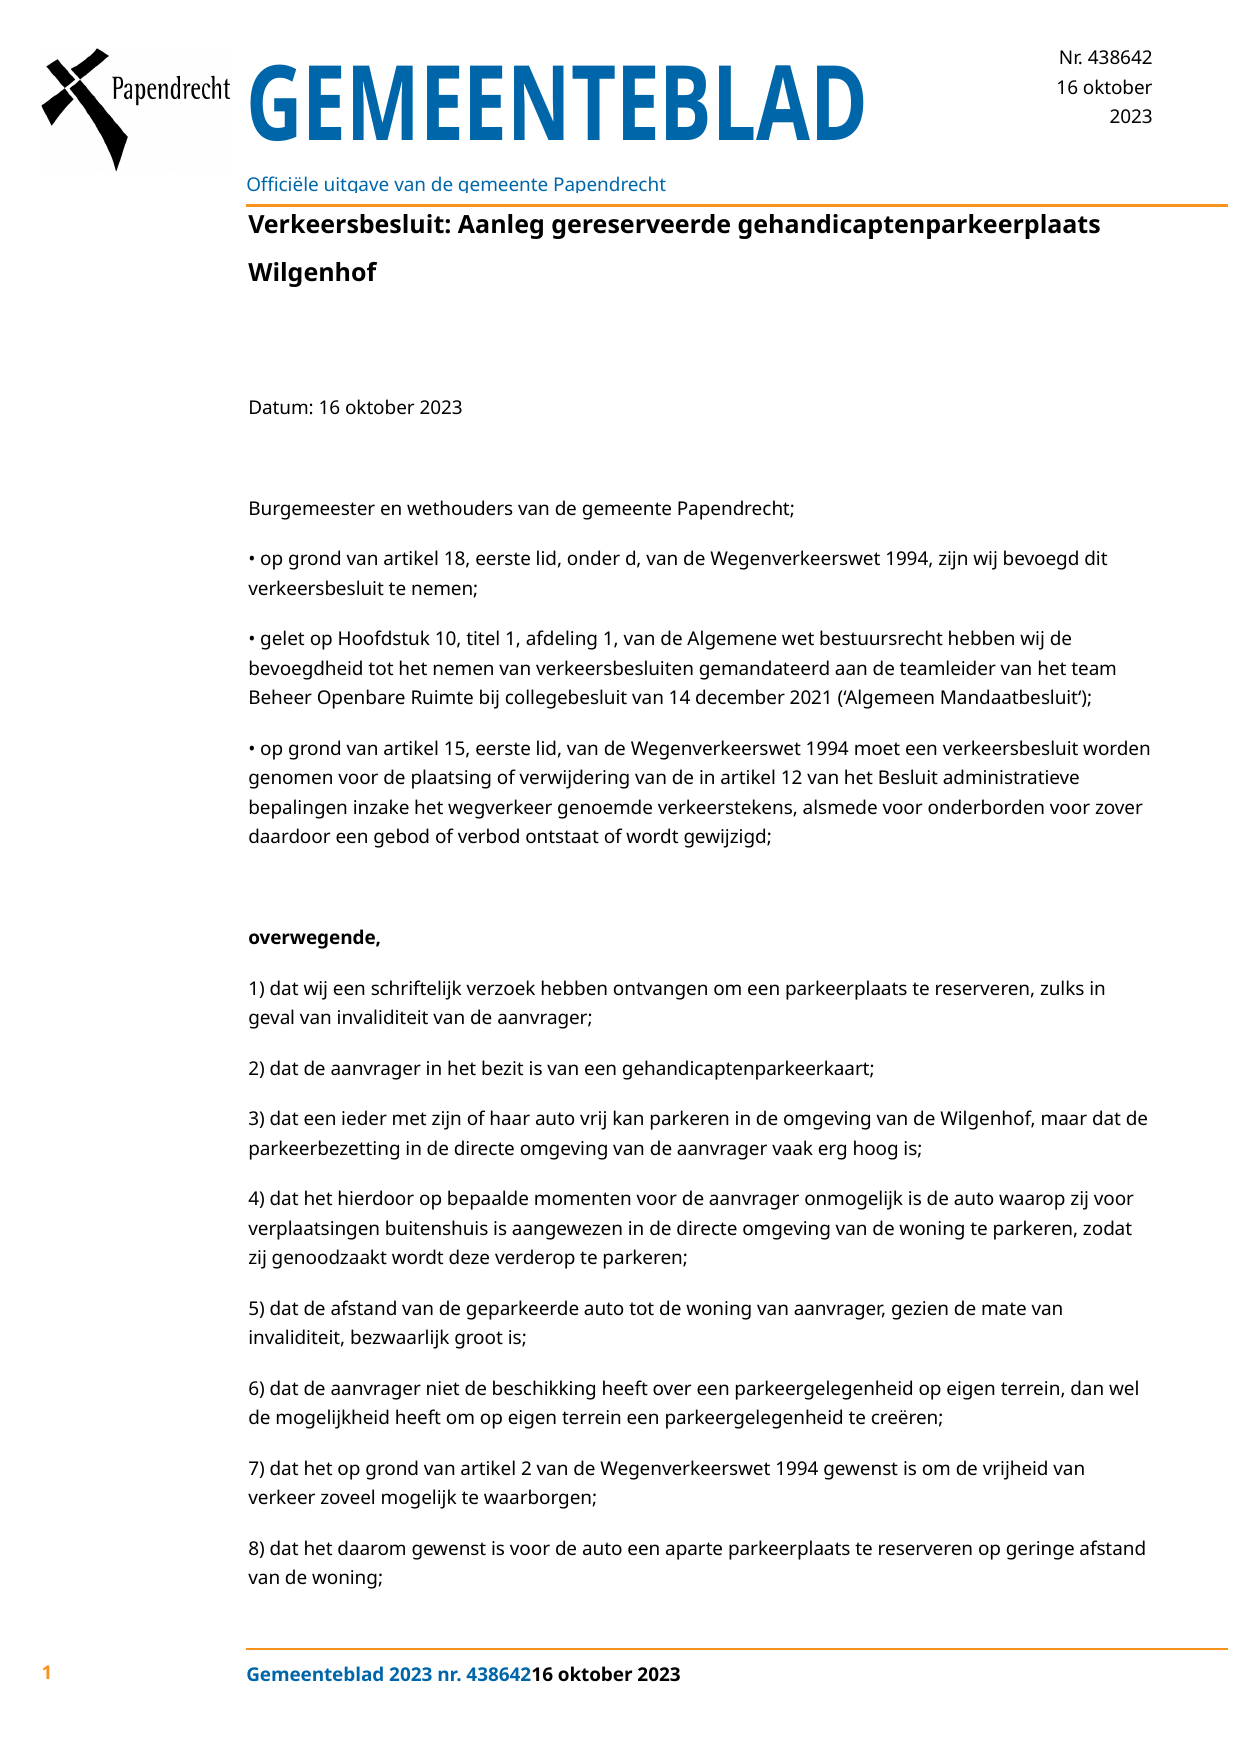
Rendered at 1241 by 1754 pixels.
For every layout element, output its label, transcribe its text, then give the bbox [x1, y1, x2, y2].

text Datum: 16 oktober 2023 [248, 394, 1152, 420]
text 3) dat een ieder met zijn of haar auto vrij kan parkeren in de omgeving van de Wilgenhof, maar dat de parkeerbezetting in de directe omgeving van de aanvrager vaak erg hoog is; [248, 1105, 1152, 1161]
text 1) dat wij een schriftelijk verzoek hebben ontvangen om een parkeerplaats te reserveren, zulks in geval van invaliditeit van de aanvrager; [248, 975, 1152, 1030]
text 6) dat de aanvrager niet de beschikking heeft over een parkeergelegenheid op eigen terrein, dan wel de mogelijkheid heeft om op eigen terrein een parkeergelegenheid te creëren; [248, 1375, 1152, 1430]
text overwegende, [248, 924, 1152, 950]
text 5) dat de afstand van de geparkeerde auto tot de woning van aanvrager, gezien de mate van invaliditeit, bezwaarlijk groot is; [248, 1295, 1152, 1350]
text 4) dat het hierdoor op bepaalde momenten voor de aanvrager onmogelijk is de auto waarop zij voor verplaatsingen buitenshuis is aangewezen in de directe omgeving van de woning te parkeren, zodat zij genoodzaakt wordt deze verderop te parkeren; [248, 1185, 1152, 1270]
text • op grond van artikel 18, eerste lid, onder d, van de Wegenverkeerswet 1994, zijn wij bevoegd dit verkeersbesluit te nemen; [248, 545, 1152, 601]
text 8) dat het daarom gewenst is voor de auto een aparte parkeerplaats te reserveren op geringe afstand van de woning; [248, 1535, 1152, 1590]
text 2) dat de aanvrager in het bezit is van een gehandicaptenparkeerkaart; [248, 1055, 1152, 1081]
text 7) dat het op grond van artikel 2 van de Wegenverkeerswet 1994 gewenst is om de vrijheid van verkeer zoveel mogelijk te waarborgen; [248, 1455, 1152, 1510]
text • gelet op Hoofdstuk 10, titel 1, afdeling 1, van de Algemene wet bestuursrecht hebben wij de bevoegdheid tot het nemen van verkeersbesluiten gemandateerd aan de teamleider van het team Beheer Openbare Ruimte bij collegebesluit van 14 december 2021 (‘Algemeen Mandaatbesluit‘); [248, 625, 1152, 710]
text Verkeersbesluit: Aanleg gereserveerde gehandicaptenparkeerplaats Wilgenhof [248, 207, 1152, 288]
text Burgemeester en wethouders van de gemeente Papendrecht; [248, 495, 1152, 521]
text • op grond van artikel 15, eerste lid, van de Wegenverkeerswet 1994 moet een verkeersbesluit worden genomen voor de plaatsing of verwijdering van de in artikel 12 van het Besluit administratieve bepalingen inzake het wegverkeer genoemde verkeerstekens, alsmede voor onderborden voor zover daardoor een gebod of verbod ontstaat of wordt gewijzigd; [248, 735, 1152, 849]
picture [41, 47, 231, 172]
